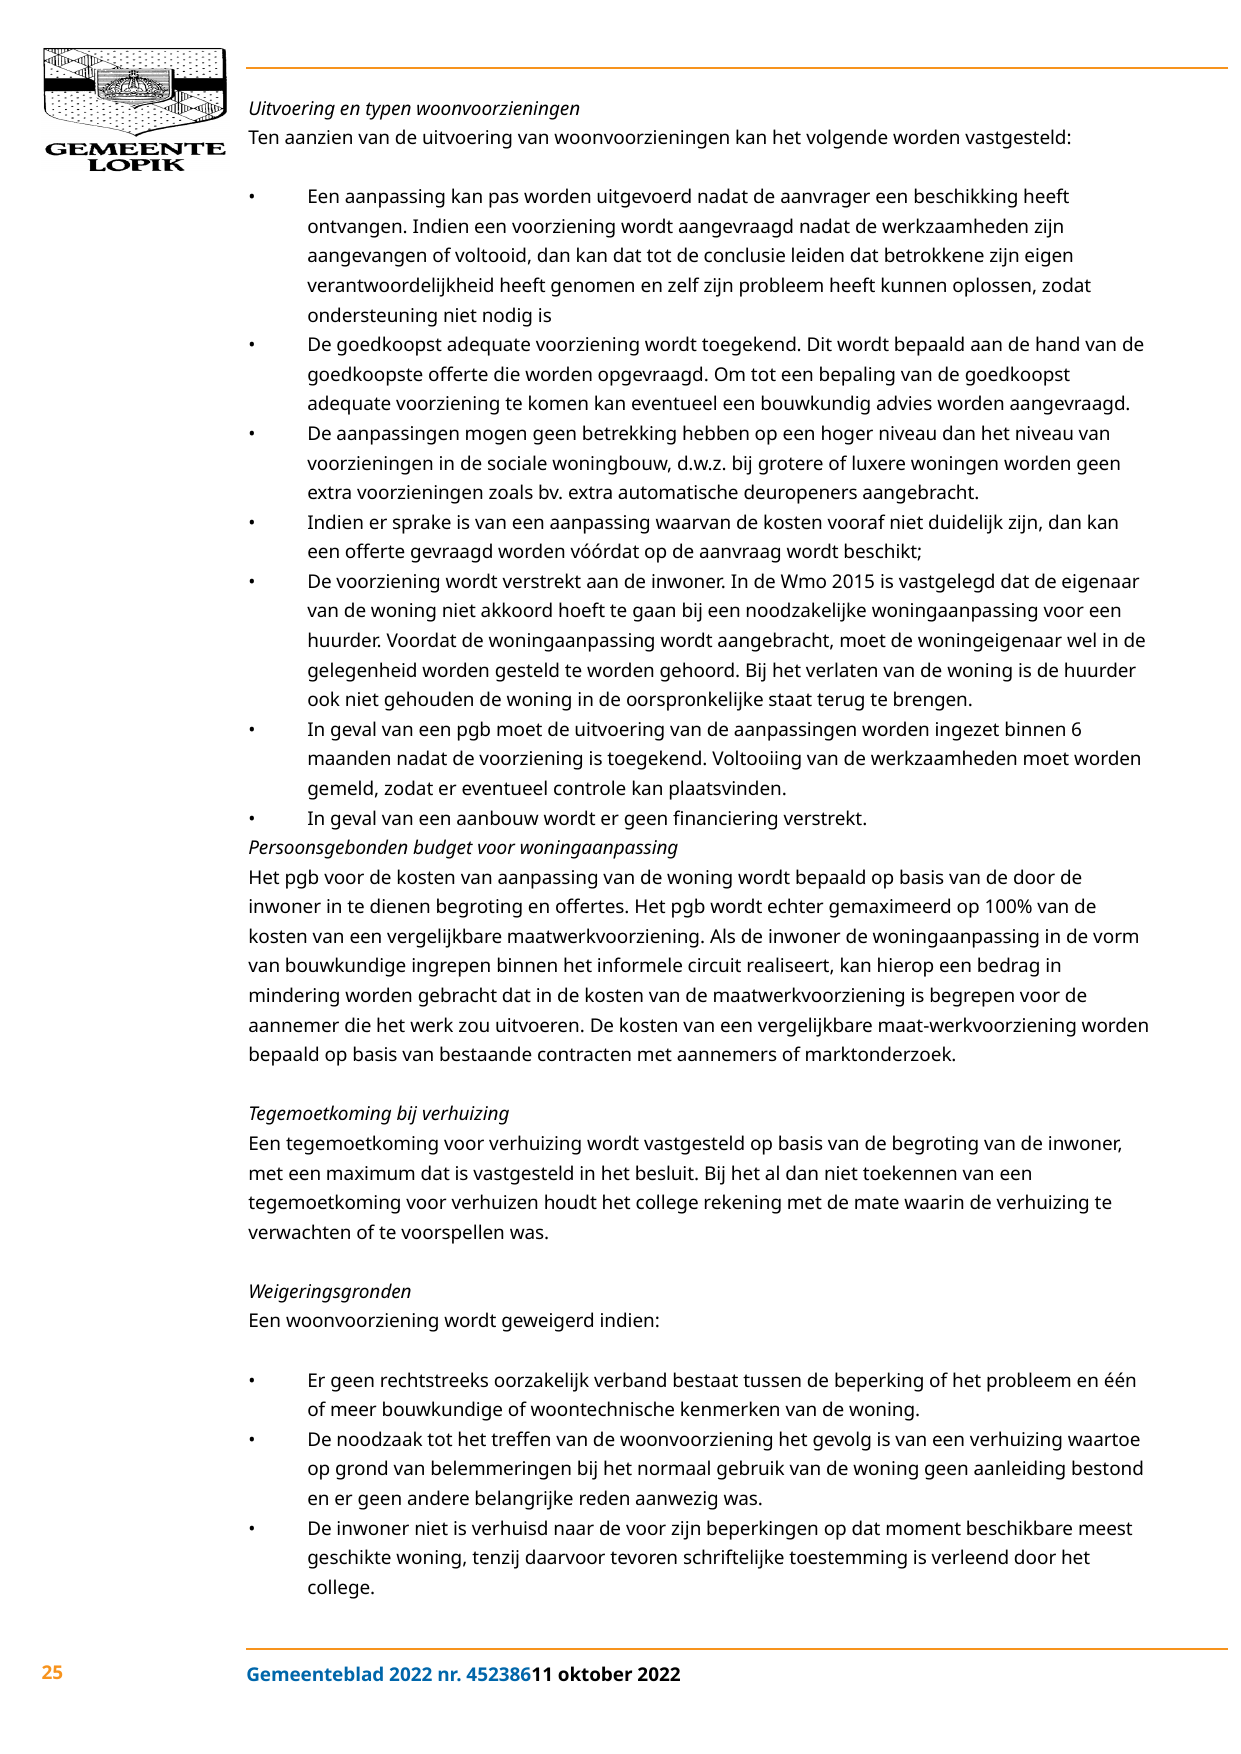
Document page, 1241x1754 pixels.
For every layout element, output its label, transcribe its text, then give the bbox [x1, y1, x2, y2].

text Een woonvoorziening wordt geweigerd indien: [248, 1308, 1152, 1333]
text Een tegemoetkoming voor verhuizing wordt vastgesteld op basis van de begroting van de inwoner, met een maximum dat is vastgesteld in het besluit. Bij het al dan niet toekennen van een tegemoetkoming voor verhuizen houdt het college rekening met de mate waarin de verhuizing te verwachten of te voorspellen was. [248, 1130, 1152, 1245]
list De aanpassingen mogen geen betrekking hebben op een hoger niveau dan het niveau van voorzieningen in de sociale woningbouw, d.w.z. bij grotere of luxere woningen worden geen extra voorzieningen zoals bv. extra automatische deuropeners aangebracht. [248, 420, 1152, 505]
list De goedkoopst adequate voorziening wordt toegekend. Dit wordt bepaald aan de hand van de goedkoopste offerte die worden opgevraagd. Om tot een bepaling van de goedkoopst adequate voorziening te komen kan eventueel een bouwkundig advies worden aangevraagd. [248, 331, 1152, 416]
list In geval van een pgb moet de uitvoering van de aanpassingen worden ingezet binnen 6 maanden nadat de voorziening is toegekend. Voltooiing van de werkzaamheden moet worden gemeld, zodat er eventueel controle kan plaatsvinden. [248, 716, 1152, 801]
text Het pgb voor de kosten van aanpassing van de woning wordt bepaald op basis van de door de inwoner in te dienen begroting en offertes. Het pgb wordt echter gemaximeerd op 100% van de kosten van een vergelijkbare maatwerkvoorziening. Als de inwoner de woningaanpassing in de vorm van bouwkundige ingrepen binnen het informele circuit realiseert, kan hierop een bedrag in mindering worden gebracht dat in de kosten van de maatwerkvoorziening is begrepen voor de aannemer die het werk zou uitvoeren. De kosten van een vergelijkbare maat-werkvoorziening worden bepaald op basis van bestaande contracten met aannemers of marktonderzoek. [248, 864, 1152, 1067]
list De noodzaak tot het treffen van de woonvoorziening het gevolg is van een verhuizing waartoe op grond van belemmeringen bij het normaal gebruik van de woning geen aanleiding bestond en er geen andere belangrijke reden aanwezig was. [248, 1426, 1152, 1511]
list Indien er sprake is van een aanpassing waarvan de kosten vooraf niet duidelijk zijn, dan kan een offerte gevraagd worden vóórdat op de aanvraag wordt beschikt; [248, 509, 1152, 564]
list De voorziening wordt verstrekt aan de inwoner. In de Wmo 2015 is vastgelegd dat de eigenaar van de woning niet akkoord hoeft te gaan bij een noodzakelijke woningaanpassing voor een huurder. Voordat de woningaanpassing wordt aangebracht, moet de woningeigenaar wel in de gelegenheid worden gesteld te worden gehoord. Bij het verlaten van de woning is de huurder ook niet gehouden de woning in de oorspronkelijke staat terug te brengen. [248, 568, 1152, 712]
text Tegemoetkoming bij verhuizing [248, 1101, 1152, 1126]
list Er geen rechtstreeks oorzakelijk verband bestaat tussen de beperking of het probleem en één of meer bouwkundige of woontechnische kenmerken van de woning. [248, 1367, 1152, 1422]
text Ten aanzien van de uitvoering van woonvoorzieningen kan het volgende worden vastgesteld: [248, 124, 1152, 150]
picture [41, 47, 231, 172]
list In geval van een aanbouw wordt er geen financiering verstrekt. [248, 805, 1152, 831]
list Een aanpassing kan pas worden uitgevoerd nadat de aanvrager een beschikking heeft ontvangen. Indien een voorziening wordt aangevraagd nadat de werkzaamheden zijn aangevangen of voltooid, dan kan dat tot de conclusie leiden dat betrokkene zijn eigen verantwoordelijkheid heeft genomen en zelf zijn probleem heeft kunnen oplossen, zodat ondersteuning niet nodig is [248, 183, 1152, 328]
text Persoonsgebonden budget voor woningaanpassing [248, 834, 1152, 860]
list De inwoner niet is verhuisd naar de voor zijn beperkingen op dat moment beschikbare meest geschikte woning, tenzij daarvoor tevoren schriftelijke toestemming is verleend door het college. [248, 1515, 1152, 1600]
text Uitvoering en typen woonvoorzieningen [248, 95, 1152, 121]
text Weigeringsgronden [248, 1278, 1152, 1304]
